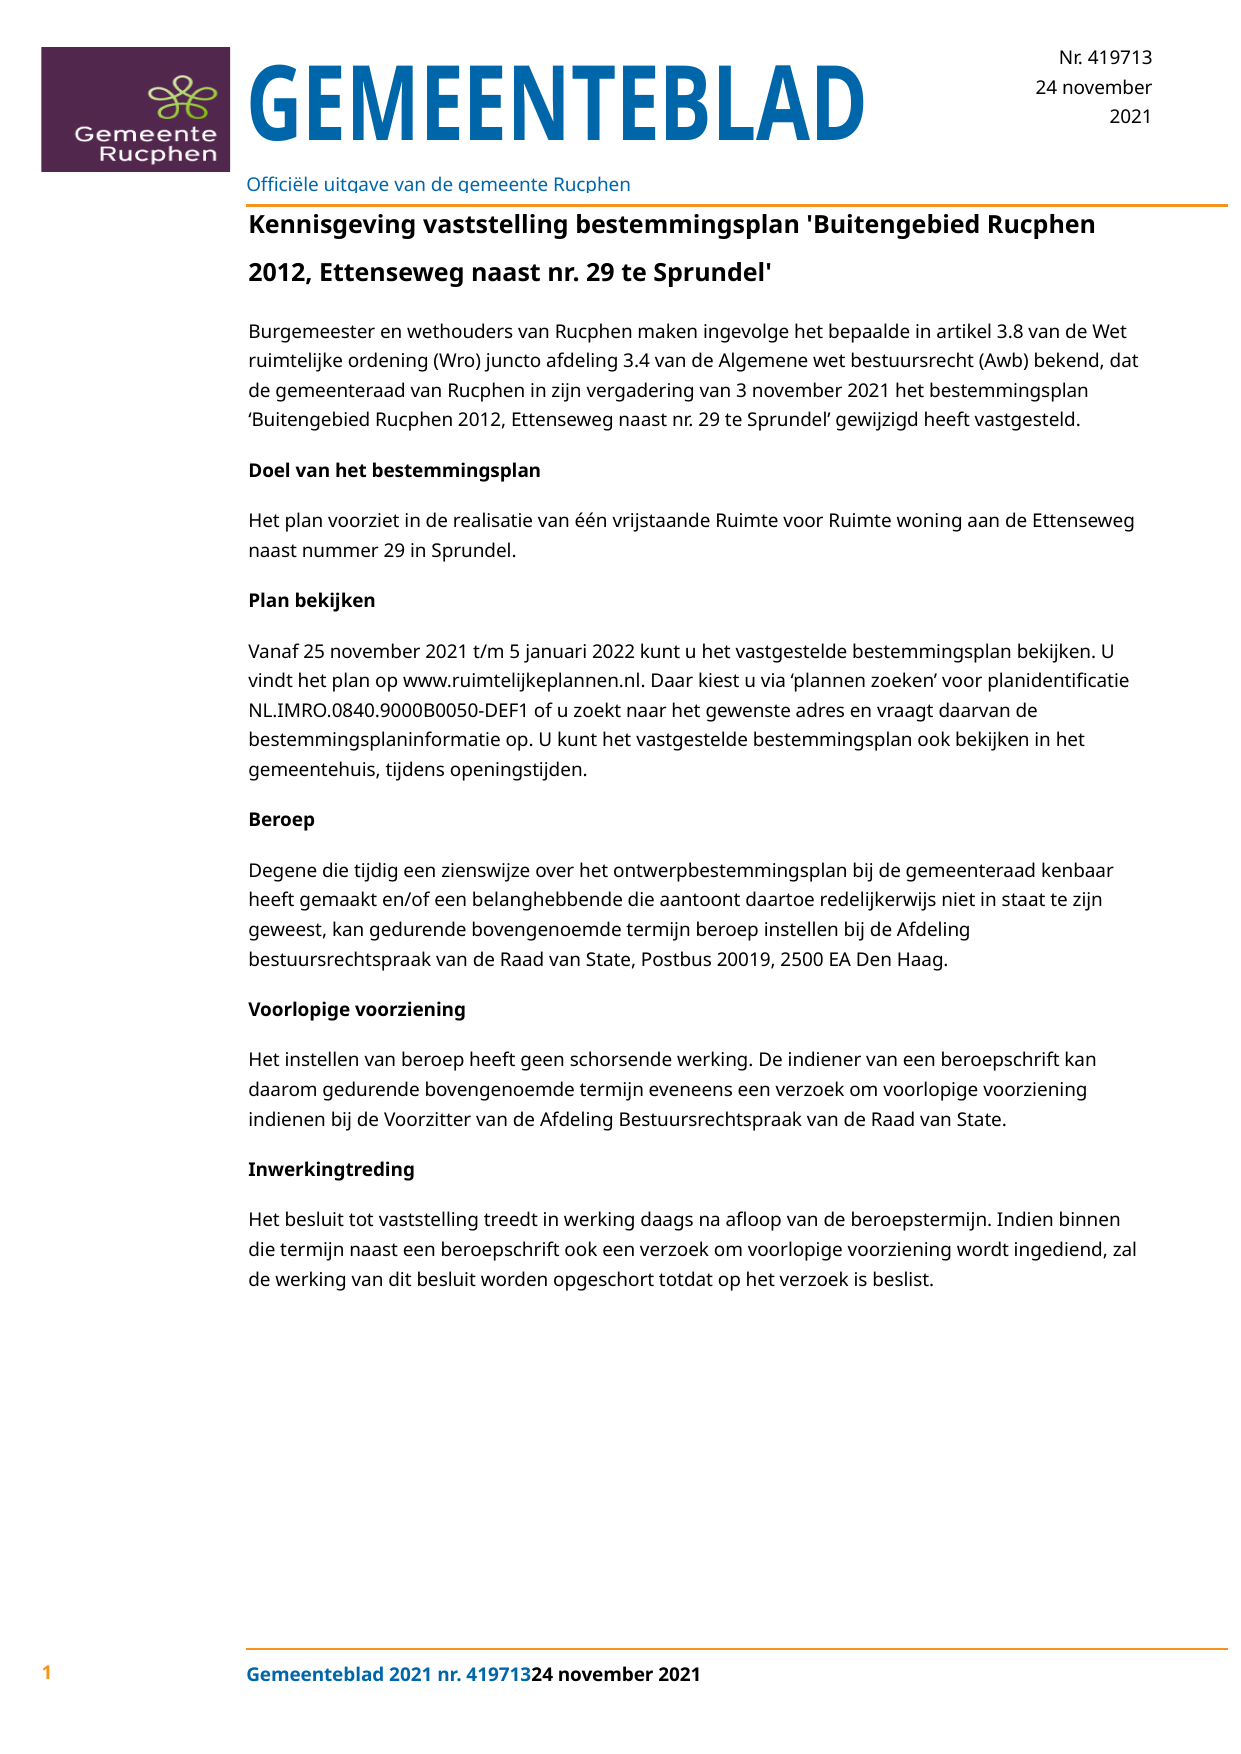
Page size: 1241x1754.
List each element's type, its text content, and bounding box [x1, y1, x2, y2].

text Doel van het bestemmingsplan [248, 457, 1152, 483]
text Burgemeester en wethouders van Rucphen maken ingevolge het bepaalde in artikel 3.8 van de Wet ruimtelijke ordening (Wro) juncto afdeling 3.4 van de Algemene wet bestuursrecht (Awb) bekend, dat de gemeenteraad van Rucphen in zijn vergadering van 3 november 2021 het bestemmingsplan ‘Buitengebied Rucphen 2012, Ettenseweg naast nr. 29 te Sprundel’ gewijzigd heeft vastgesteld. [248, 318, 1152, 432]
text Kennisgeving vaststelling bestemmingsplan 'Buitengebied Rucphen 2012, Ettenseweg naast nr. 29 te Sprundel' [248, 207, 1152, 288]
picture [41, 47, 231, 172]
text Vanaf 25 november 2021 t/m 5 januari 2022 kunt u het vastgestelde bestemmingsplan bekijken. U vindt het plan op www.ruimtelijkeplannen.nl. Daar kiest u via ‘plannen zoeken’ voor planidentificatie NL.IMRO.0840.9000B0050-DEF1 of u zoekt naar het gewenste adres en vraagt daarvan de bestemmingsplaninformatie op. U kunt het vastgestelde bestemmingsplan ook bekijken in het gemeentehuis, tijdens openingstijden. [248, 638, 1152, 782]
text Plan bekijken [248, 587, 1152, 613]
text Het besluit tot vaststelling treedt in werking daags na afloop van de beroepstermijn. Indien binnen die termijn naast een beroepschrift ook een verzoek om voorlopige voorziening wordt ingediend, zal de werking van dit besluit worden opgeschort totdat op het verzoek is beslist. [248, 1207, 1152, 1292]
text Degene die tijdig een zienswijze over het ontwerpbestemmingsplan bij de gemeenteraad kenbaar heeft gemaakt en/of een belanghebbende die aantoont daartoe redelijkerwijs niet in staat te zijn geweest, kan gedurende bovengenoemde termijn beroep instellen bij de Afdeling bestuursrechtspraak van de Raad van State, Postbus 20019, 2500 EA Den Haag. [248, 857, 1152, 972]
text Voorlopige voorziening [248, 996, 1152, 1022]
text Het instellen van beroep heeft geen schorsende werking. De indiener van een beroepschrift kan daarom gedurende bovengenoemde termijn eveneens een verzoek om voorlopige voorziening indienen bij de Voorzitter van de Afdeling Bestuursrechtspraak van de Raad van State. [248, 1047, 1152, 1132]
text Beroep [248, 807, 1152, 832]
text Het plan voorziet in de realisatie van één vrijstaande Ruimte voor Ruimte woning aan de Ettenseweg naast nummer 29 in Sprundel. [248, 507, 1152, 563]
text Inwerkingtreding [248, 1156, 1152, 1182]
